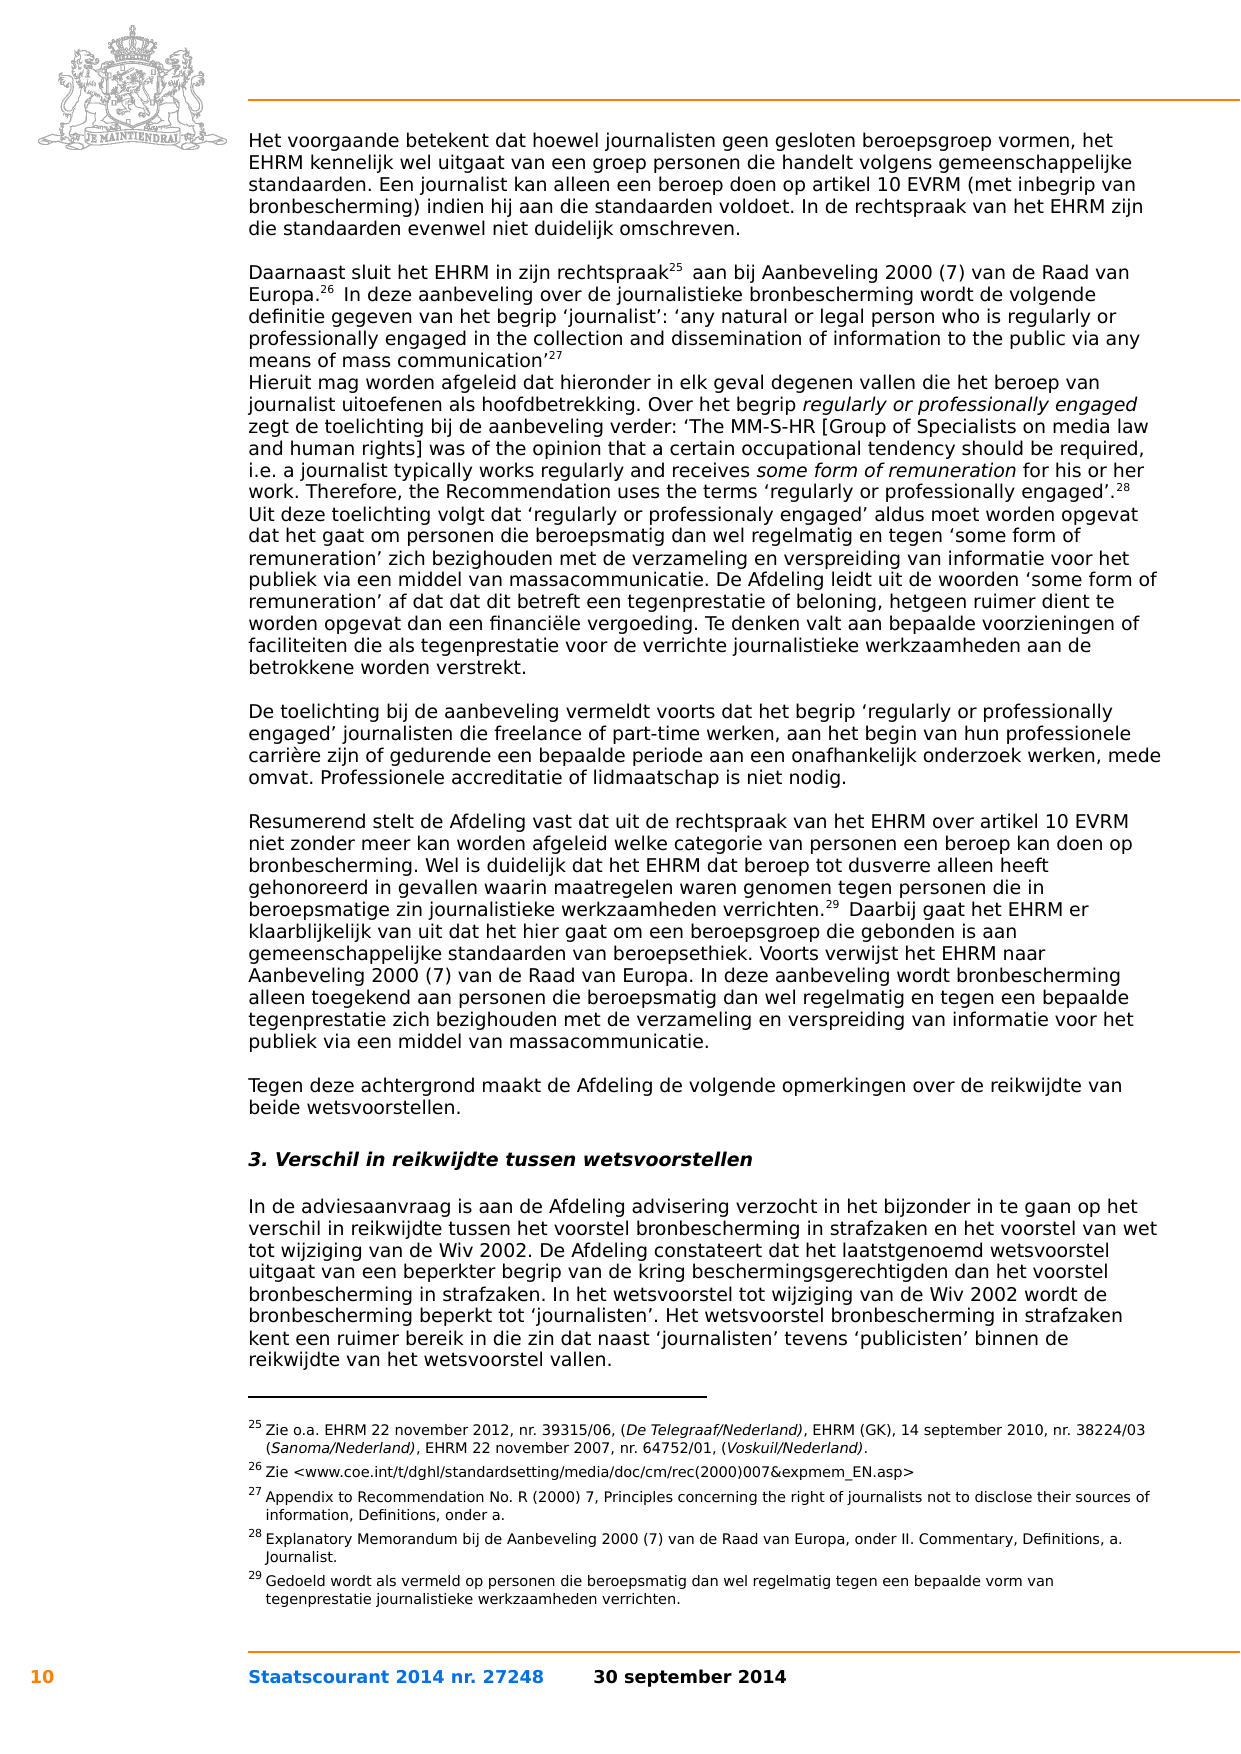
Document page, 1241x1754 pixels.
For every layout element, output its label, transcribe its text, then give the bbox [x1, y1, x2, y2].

text De toelichting bij de aanbeveling vermeldt voorts dat het begrip ‘regularly or professionally engaged’ journalisten die freelance of part-time werken, aan het begin van hun professionele carrière zijn of gedurende een bepaalde periode aan een onafhankelijk onderzoek werken, mede omvat. Professionele accreditatie of lidmaatschap is niet nodig. [248, 701, 1163, 789]
text Daarnaast sluit het EHRM in zijn rechtspraak aan bij Aanbeveling 2000 (7) van de Raad van Europa. In deze aanbeveling over de journalistieke bronbescherming wordt de volgende definitie gegeven van het begrip ‘journalist’: ‘any natural or legal person who is regularly or professionally engaged in the collection and dissemination of information to the public via any means of mass communication’ [248, 262, 1163, 372]
text Resumerend stelt de Afdeling vast dat uit de rechtspraak van het EHRM over artikel 10 EVRM niet zonder meer kan worden afgeleid welke categorie van personen een beroep kan doen op bronbescherming. Wel is duidelijk dat het EHRM dat beroep tot dusverre alleen heeft gehonoreerd in gevallen waarin maatregelen waren genomen tegen personen die in beroepsmatige zin journalistieke werkzaamheden verrichten. Daarbij gaat het EHRM er klaarblijkelijk van uit dat het hier gaat om een beroepsgroep die gebonden is aan gemeenschappelijke standaarden van beroepsethiek. Voorts verwijst het EHRM naar Aanbeveling 2000 (7) van de Raad van Europa. In deze aanbeveling wordt bronbescherming alleen toegekend aan personen die beroepsmatig dan wel regelmatig en tegen een bepaalde tegenprestatie zich bezighouden met de verzameling en verspreiding van informatie voor het publiek via een middel van massacommunicatie. [248, 811, 1163, 1053]
text Zie <www.coe.int/t/dghl/standardsetting/media/doc/cm/rec(2000)007&expmem_EN.asp> [248, 1460, 1163, 1482]
text Hieruit mag worden afgeleid dat hieronder in elk geval degenen vallen die het beroep van journalist uitoefenen als hoofdbetrekking. Over het begrip regularly or professionally engaged zegt de toelichting bij de aanbeveling verder: ‘The MM-S-HR [Group of Specialists on media law and human rights] was of the opinion that a certain occupational tendency should be required, i.e. a journalist typically works regularly and receives some form of remuneration for his or her work. Therefore, the Recommendation uses the terms ‘regularly or professionally engaged’. [248, 372, 1163, 503]
text Tegen deze achtergrond maakt de Afdeling de volgende opmerkingen over de reikwijdte van beide wetsvoorstellen. [248, 1074, 1163, 1118]
subtitle 3. Verschil in reikwijdte tussen wetsvoorstellen [248, 1148, 1163, 1171]
text Het voorgaande betekent dat hoewel journalisten geen gesloten beroepsgroep vormen, het EHRM kennelijk wel uitgaat van een groep personen die handelt volgens gemeenschappelijke standaarden. Een journalist kan alleen een beroep doen op artikel 10 EVRM (met inbegrip van bronbescherming) indien hij aan die standaarden voldoet. In de rechtspraak van het EHRM zijn die standaarden evenwel niet duidelijk omschreven. [248, 130, 1163, 240]
text Gedoeld wordt als vermeld op personen die beroepsmatig dan wel regelmatig tegen een bepaalde vorm van tegenprestatie journalistieke werkzaamheden verrichten. [248, 1569, 1163, 1608]
text Explanatory Memorandum bij de Aanbeveling 2000 (7) van de Raad van Europa, onder II. Commentary, Definitions, a. Journalist. [248, 1527, 1163, 1566]
text Appendix to Recommendation No. R (2000) 7, Principles concerning the right of journalists not to disclose their sources of information, Definitions, onder a. [248, 1485, 1163, 1524]
text Uit deze toelichting volgt dat ‘regularly or professionaly engaged’ aldus moet worden opgevat dat het gaat om personen die beroepsmatig dan wel regelmatig en tegen ‘some form of remuneration’ zich bezighouden met de verzameling en verspreiding van informatie voor het publiek via een middel van massacommunicatie. De Afdeling leidt uit de woorden ‘some form of remuneration’ af dat dat dit betreft een tegenprestatie of beloning, hetgeen ruimer dient te worden opgevat dan een financiële vergoeding. Te denken valt aan bepaalde voorzieningen of faciliteiten die als tegenprestatie voor de verrichte journalistieke werkzaamheden aan de betrokkene worden verstrekt. [248, 503, 1163, 679]
picture [38, 25, 227, 150]
text In de adviesaanvraag is aan de Afdeling advisering verzocht in het bijzonder in te gaan op het verschil in reikwijdte tussen het voorstel bronbescherming in strafzaken en het voorstel van wet tot wijziging van de Wiv 2002. De Afdeling constateert dat het laatstgenoemd wetsvoorstel uitgaat van een beperkter begrip van de kring beschermingsgerechtigden dan het voorstel bronbescherming in strafzaken. In het wetsvoorstel tot wijziging van de Wiv 2002 wordt de bronbescherming beperkt tot ‘journalisten’. Het wetsvoorstel bronbescherming in strafzaken kent een ruimer bereik in die zin dat naast ‘journalisten’ tevens ‘publicisten’ binnen de reikwijdte van het wetsvoorstel vallen. [248, 1196, 1163, 1371]
text Zie o.a. EHRM 22 november 2012, nr. 39315/06, (De Telegraaf/Nederland), EHRM (GK), 14 september 2010, nr. 38224/03 (Sanoma/Nederland), EHRM 22 november 2007, nr. 64752/01, (Voskuil/Nederland). [248, 1418, 1163, 1457]
